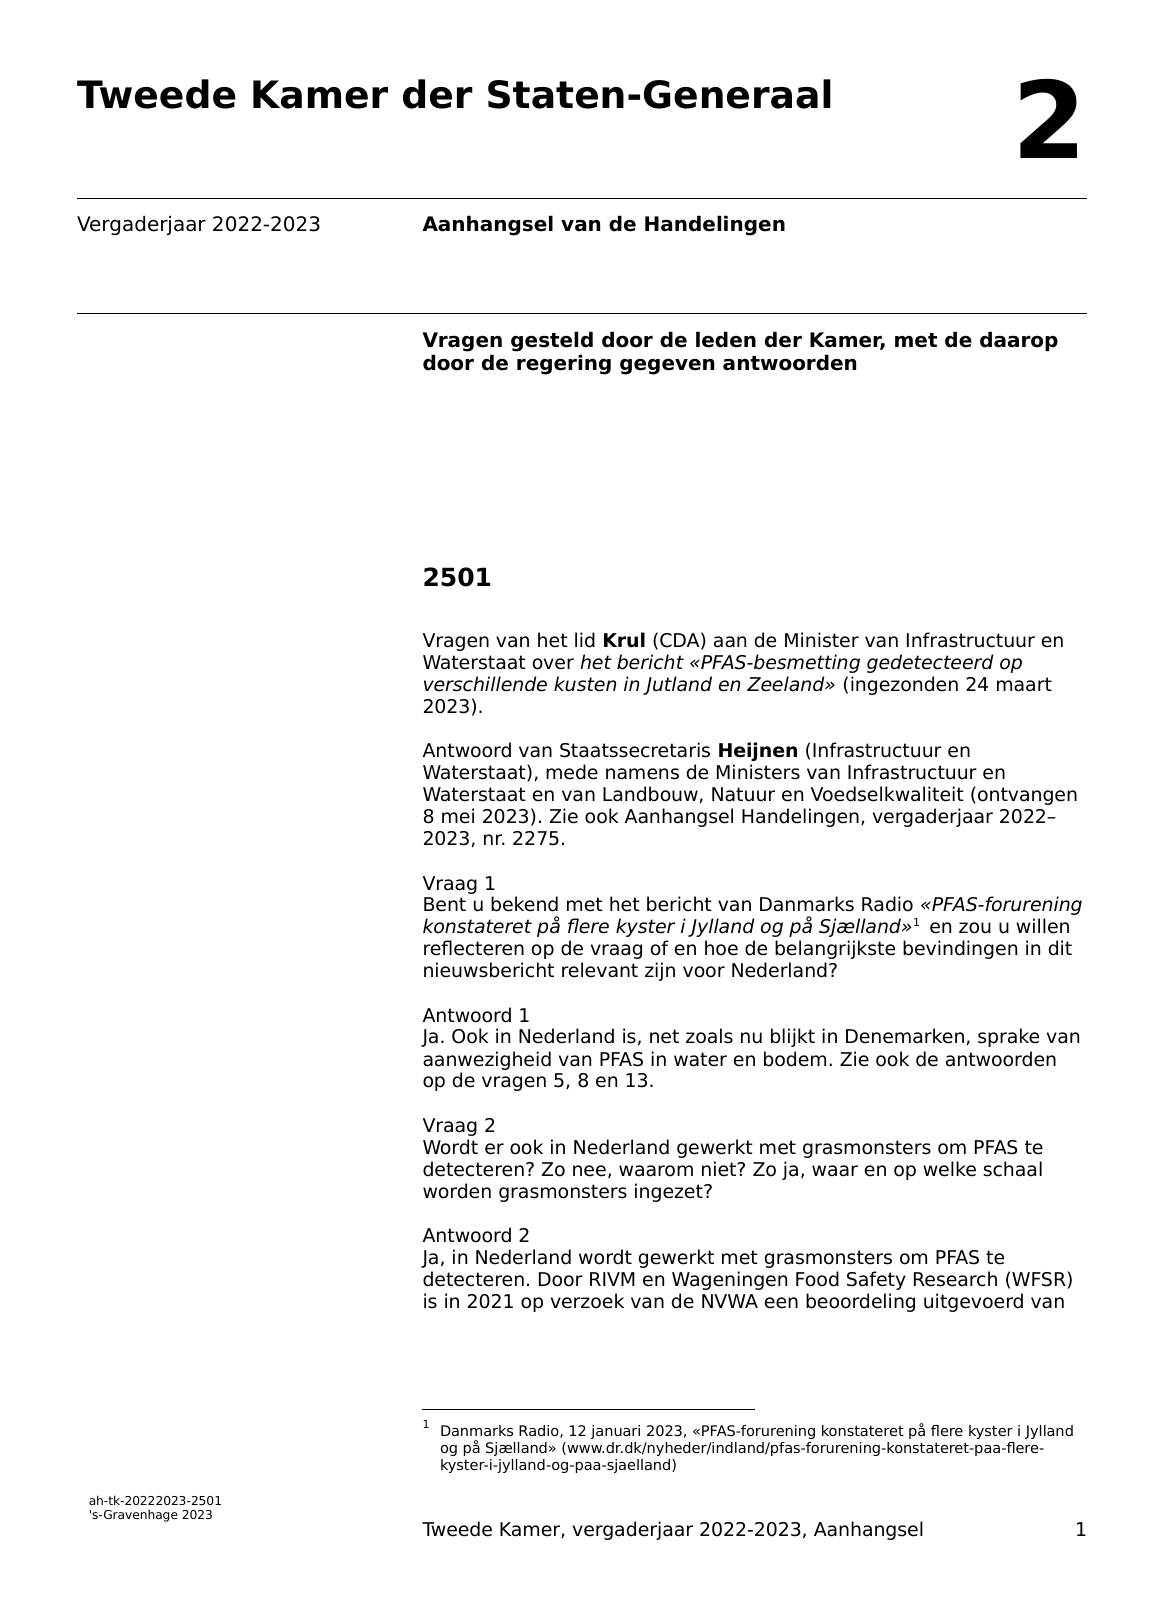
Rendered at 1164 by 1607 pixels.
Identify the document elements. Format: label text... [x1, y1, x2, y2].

text Antwoord 2 [422, 1225, 1087, 1247]
text Vraag 2 [422, 1114, 1087, 1137]
text Vragen van het lid Krul (CDA) aan de Minister van Infrastructuur en Waterstaat over het bericht «PFAS-besmetting gedetecteerd op verschillende kusten in Jutland en Zeeland» (ingezonden 24 maart 2023). [422, 630, 1087, 718]
text ah-tk-20222023-2501 [88, 1494, 323, 1508]
table_cell [77, 314, 422, 375]
text 's-Gravenhage 2023 [88, 1508, 323, 1522]
text Vraag 1 [422, 872, 1087, 894]
table_header 2 [886, 59, 1087, 198]
table_cell Vragen gesteld door de leden der Kamer, met de daarop door de regering gegeven antwoorden [422, 314, 1087, 375]
text Antwoord van Staatssecretaris Heijnen (Infrastructuur en Waterstaat), mede namens de Ministers van Infrastructuur en Waterstaat en van Landbouw, Natuur en Voedselkwaliteit (ontvangen 8 mei 2023). Zie ook Aanhangsel Handelingen, vergaderjaar 2022–2023, nr. 2275. [422, 740, 1087, 850]
text Ja. Ook in Nederland is, net zoals nu blijkt in Denemarken, sprake van aanwezigheid van PFAS in water en bodem. Zie ook de antwoorden op de vragen 5, 8 en 13. [422, 1026, 1087, 1092]
text Antwoord 1 [422, 1004, 1087, 1026]
text Wordt er ook in Nederland gewerkt met grasmonsters om PFAS te detecteren? Zo nee, waarom niet? Zo ja, waar en op welke schaal worden grasmonsters ingezet? [422, 1137, 1087, 1202]
table_cell Vergaderjaar 2022-2023 [77, 199, 422, 313]
text 2501 [422, 563, 1087, 592]
text Ja, in Nederland wordt gewerkt met grasmonsters om PFAS te detecteren. Door RIVM en Wageningen Food Safety Research (WFSR) is in 2021 op verzoek van de NVWA een beoordeling uitgevoerd van [422, 1247, 1087, 1313]
text Bent u bekend met het bericht van Danmarks Radio «PFAS-forurening konstateret på flere kyster i Jylland og på Sjælland» en zou u willen reflecteren op de vraag of en hoe de belangrijkste bevindingen in dit nieuwsbericht relevant zijn voor Nederland? [422, 894, 1087, 982]
table_cell Aanhangsel van de Handelingen [422, 199, 1087, 313]
text Danmarks Radio, 12 januari 2023, «PFAS-forurening konstateret på flere kyster i Jylland og på Sjælland» (www.dr.dk/nyheder/indland/pfas-forurening-konstateret-paa-flere-kyster-i-jylland-og-paa-sjaelland) [422, 1418, 1087, 1474]
table_header Tweede Kamer der Staten-Generaal [77, 59, 886, 198]
